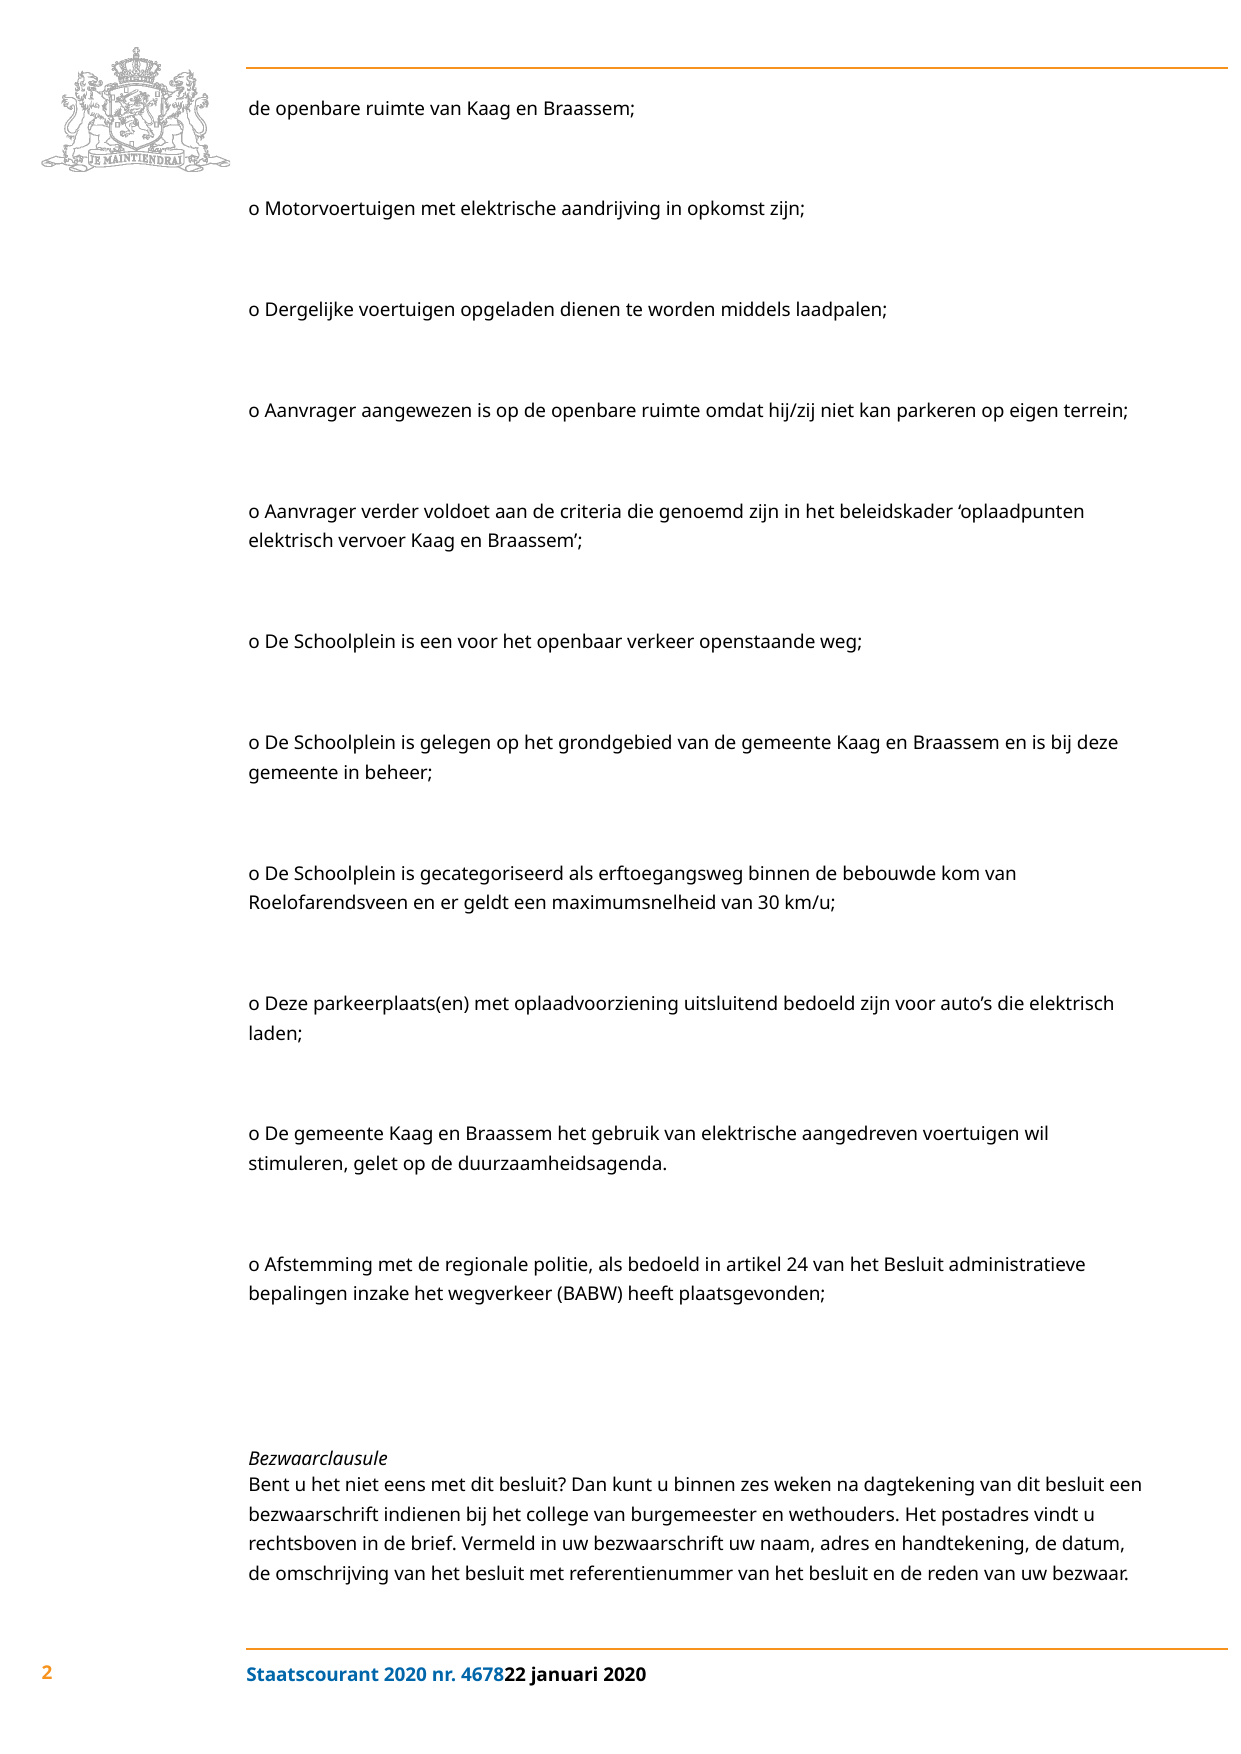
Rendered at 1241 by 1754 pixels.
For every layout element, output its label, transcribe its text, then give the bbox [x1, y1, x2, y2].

text Bent u het niet eens met dit besluit? Dan kunt u binnen zes weken na dagtekening van dit besluit een bezwaarschrift indienen bij het college van burgemeester en wethouders. Het postadres vindt u rechtsboven in de brief. Vermeld in uw bezwaarschrift uw naam, adres en handtekening, de datum, de omschrijving van het besluit met referentienummer van het besluit en de reden van uw bezwaar. [248, 1471, 1152, 1586]
text o De Schoolplein is gecategoriseerd als erftoegangsweg binnen de bebouwde kom van Roelofarendsveen en er geldt een maximumsnelheid van 30 km/u; [248, 860, 1152, 915]
text o Deze parkeerplaats(en) met oplaadvoorziening uitsluitend bedoeld zijn voor auto’s die elektrisch laden; [248, 990, 1152, 1046]
text o Afstemming met de regionale politie, als bedoeld in artikel 24 van het Besluit administratieve bepalingen inzake het wegverkeer (BABW) heeft plaatsgevonden; [248, 1251, 1152, 1306]
text o De Schoolplein is gelegen op het grondgebied van de gemeente Kaag en Braassem en is bij deze gemeente in beheer; [248, 729, 1152, 785]
text de openbare ruimte van Kaag en Braassem; [248, 95, 1152, 121]
picture [41, 47, 231, 172]
text o Aanvrager verder voldoet aan de criteria die genoemd zijn in het beleidskader ‘oplaadpunten elektrisch vervoer Kaag en Braassem’; [248, 498, 1152, 553]
text o Aanvrager aangewezen is op de openbare ruimte omdat hij/zij niet kan parkeren op eigen terrein; [248, 397, 1152, 423]
text o Dergelijke voertuigen opgeladen dienen te worden middels laadpalen; [248, 296, 1152, 322]
text o Motorvoertuigen met elektrische aandrijving in opkomst zijn; [248, 196, 1152, 221]
text o De gemeente Kaag en Braassem het gebruik van elektrische aangedreven voertuigen wil stimuleren, gelet op de duurzaamheidsagenda. [248, 1121, 1152, 1176]
text o De Schoolplein is een voor het openbaar verkeer openstaande weg; [248, 628, 1152, 654]
text Bezwaarclausule [248, 1445, 1152, 1471]
